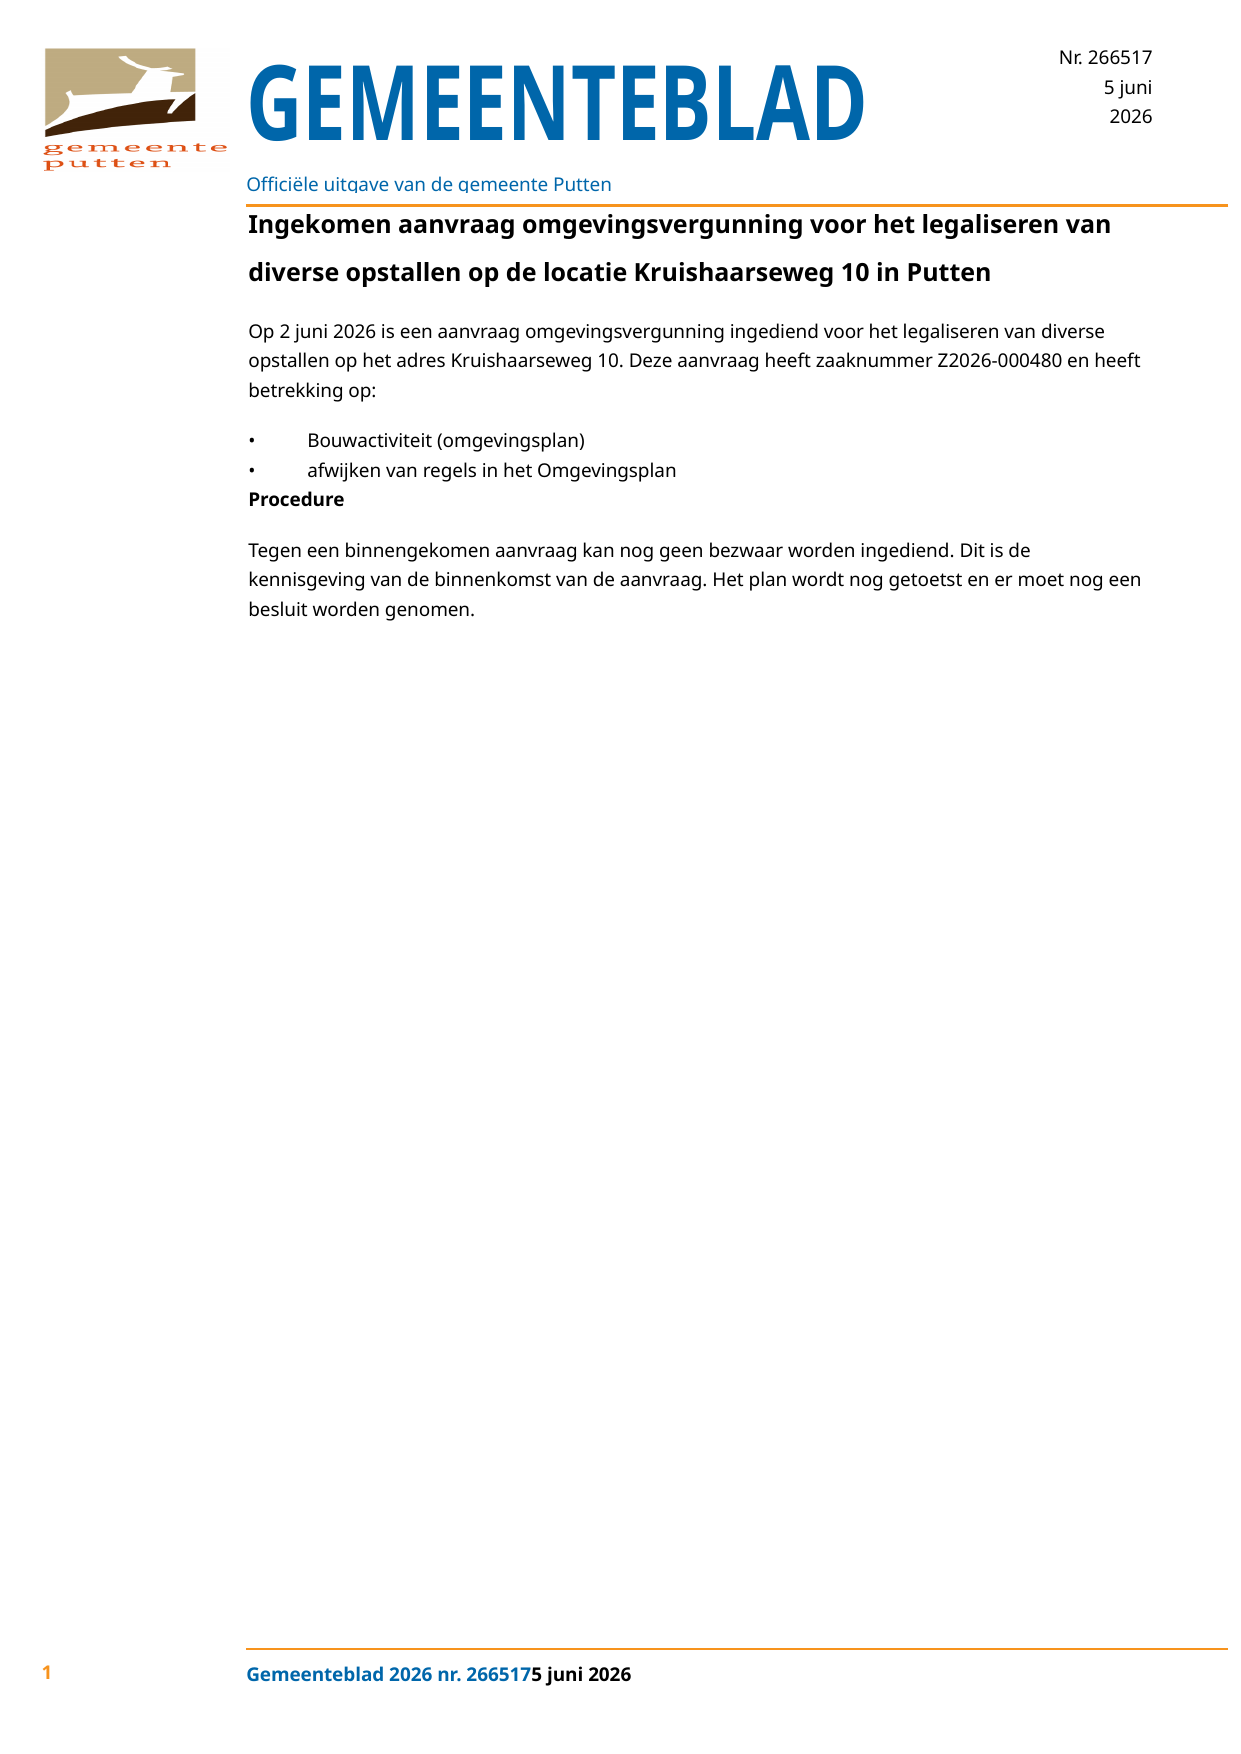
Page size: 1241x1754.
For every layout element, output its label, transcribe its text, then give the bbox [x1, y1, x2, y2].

text Op 2 juni 2026 is een aanvraag omgevingsvergunning ingediend voor het legaliseren van diverse opstallen op het adres Kruishaarseweg 10. Deze aanvraag heeft zaaknummer Z2026-000480 en heeft betrekking op: [248, 318, 1152, 403]
text Procedure [248, 487, 1152, 512]
text Tegen een binnengekomen aanvraag kan nog geen bezwaar worden ingediend. Dit is de kennisgeving van de binnenkomst van de aanvraag. Het plan wordt nog getoetst en er moet nog een besluit worden genomen. [248, 537, 1152, 622]
text Ingekomen aanvraag omgevingsvergunning voor het legaliseren van diverse opstallen op de locatie Kruishaarseweg 10 in Putten [248, 207, 1152, 288]
list afwijken van regels in het Omgevingsplan [248, 457, 1152, 483]
picture [41, 47, 231, 172]
list Bouwactiviteit (omgevingsplan) [248, 427, 1152, 453]
